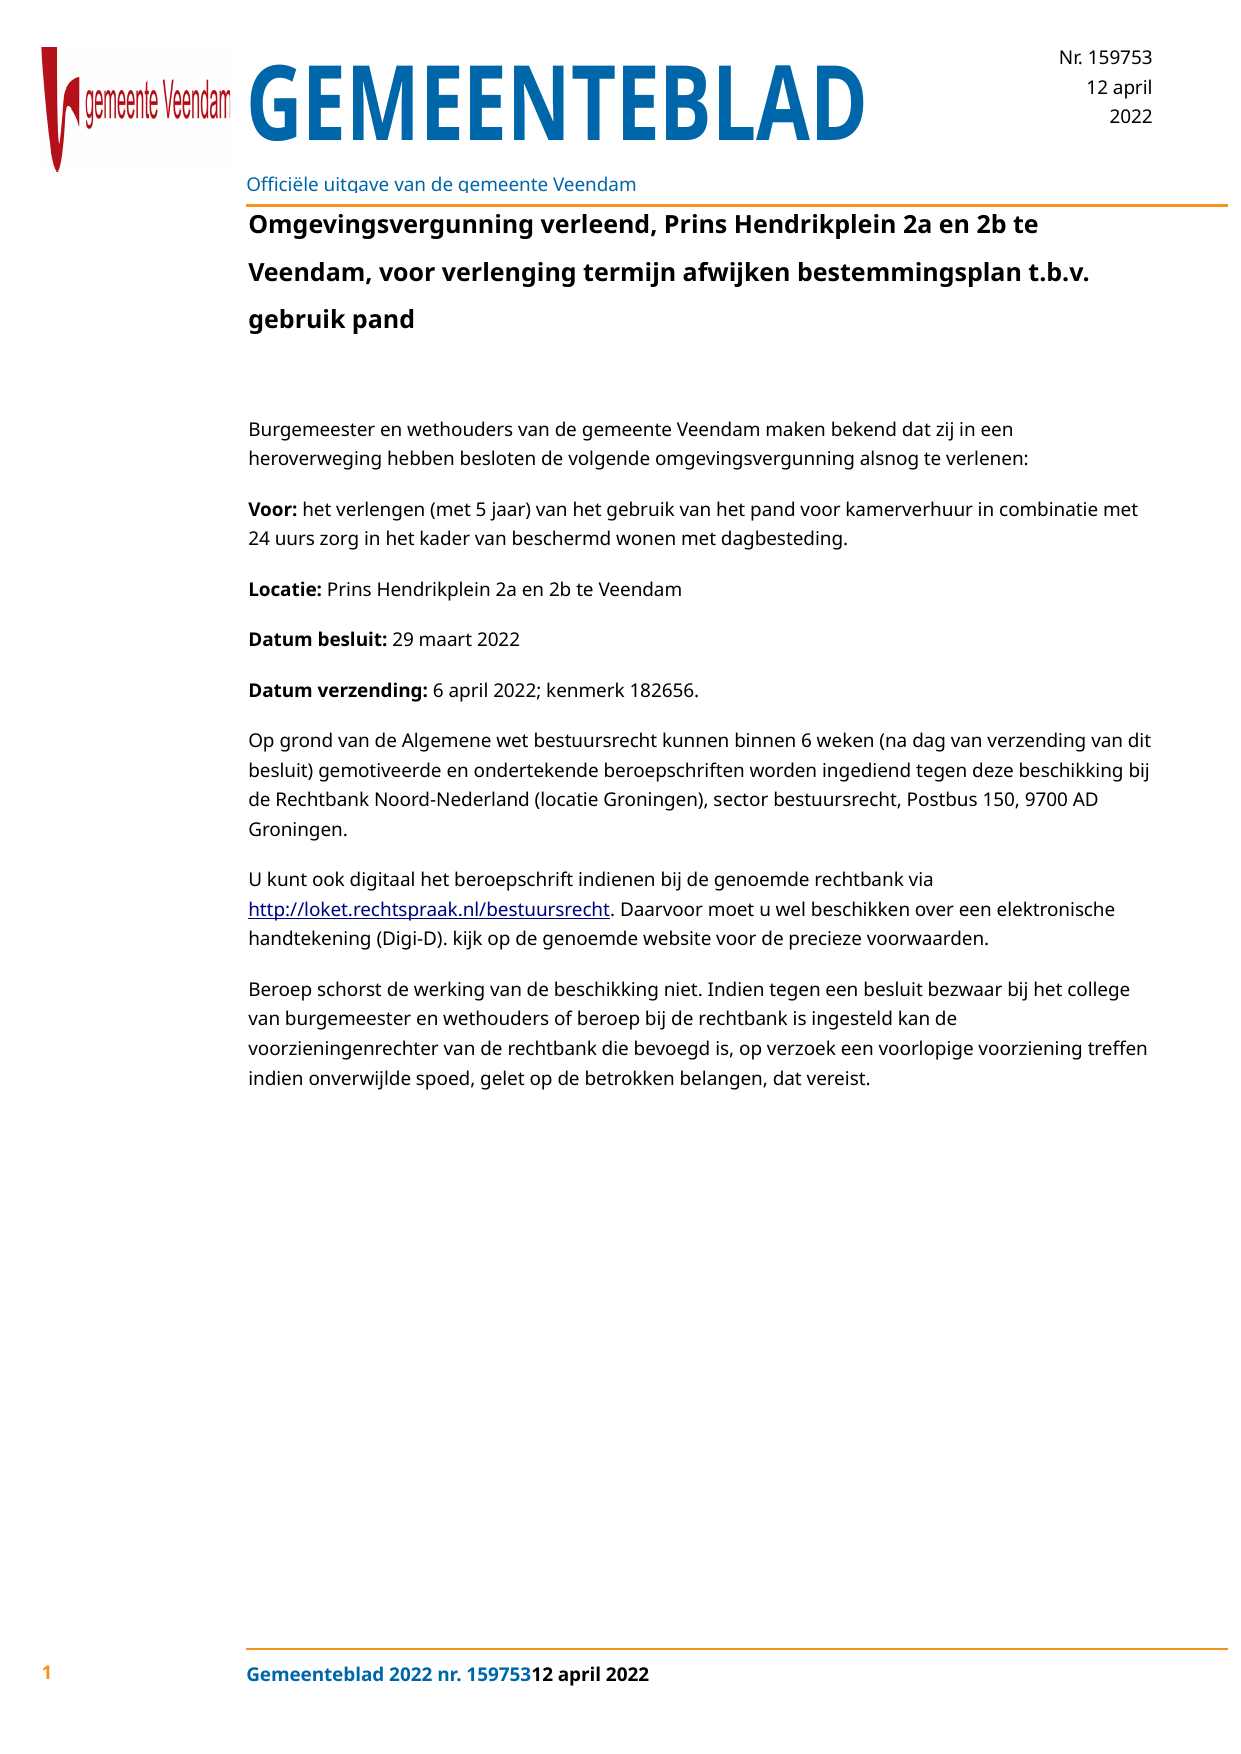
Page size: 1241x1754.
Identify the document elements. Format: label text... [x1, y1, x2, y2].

text Datum verzending: 6 april 2022; kenmerk 182656. [248, 677, 1152, 702]
picture [41, 47, 231, 172]
text Voor: het verlengen (met 5 jaar) van het gebruik van het pand voor kamerverhuur in combinatie met 24 uurs zorg in het kader van beschermd wonen met dagbesteding. [248, 496, 1152, 551]
text Burgemeester en wethouders van de gemeente Veendam maken bekend dat zij in een heroverweging hebben besloten de volgende omgevingsvergunning alsnog te verlenen: [248, 416, 1152, 471]
text U kunt ook digitaal het beroepschrift indienen bij de genoemde rechtbank via http://loket.rechtspraak.nl/bestuursrecht. Daarvoor moet u wel beschikken over een elektronische handtekening (Digi-D). kijk op de genoemde website voor de precieze voorwaarden. [248, 866, 1152, 951]
text Locatie: Prins Hendrikplein 2a en 2b te Veendam [248, 576, 1152, 602]
text Op grond van de Algemene wet bestuursrecht kunnen binnen 6 weken (na dag van verzending van dit besluit) gemotiveerde en ondertekende beroepschriften worden ingediend tegen deze beschikking bij de Rechtbank Noord-Nederland (locatie Groningen), sector bestuursrecht, Postbus 150, 9700 AD Groningen. [248, 727, 1152, 842]
text Beroep schorst de werking van de beschikking niet. Indien tegen een besluit bezwaar bij het college van burgemeester en wethouders of beroep bij de rechtbank is ingesteld kan de voorzieningenrechter van de rechtbank die bevoegd is, op verzoek een voorlopige voorziening treffen indien onverwijlde spoed, gelet op de betrokken belangen, dat vereist. [248, 976, 1152, 1090]
text Datum besluit: 29 maart 2022 [248, 626, 1152, 652]
text Omgevingsvergunning verleend, Prins Hendrikplein 2a en 2b te Veendam, voor verlenging termijn afwijken bestemmingsplan t.b.v. gebruik pand [248, 207, 1152, 336]
